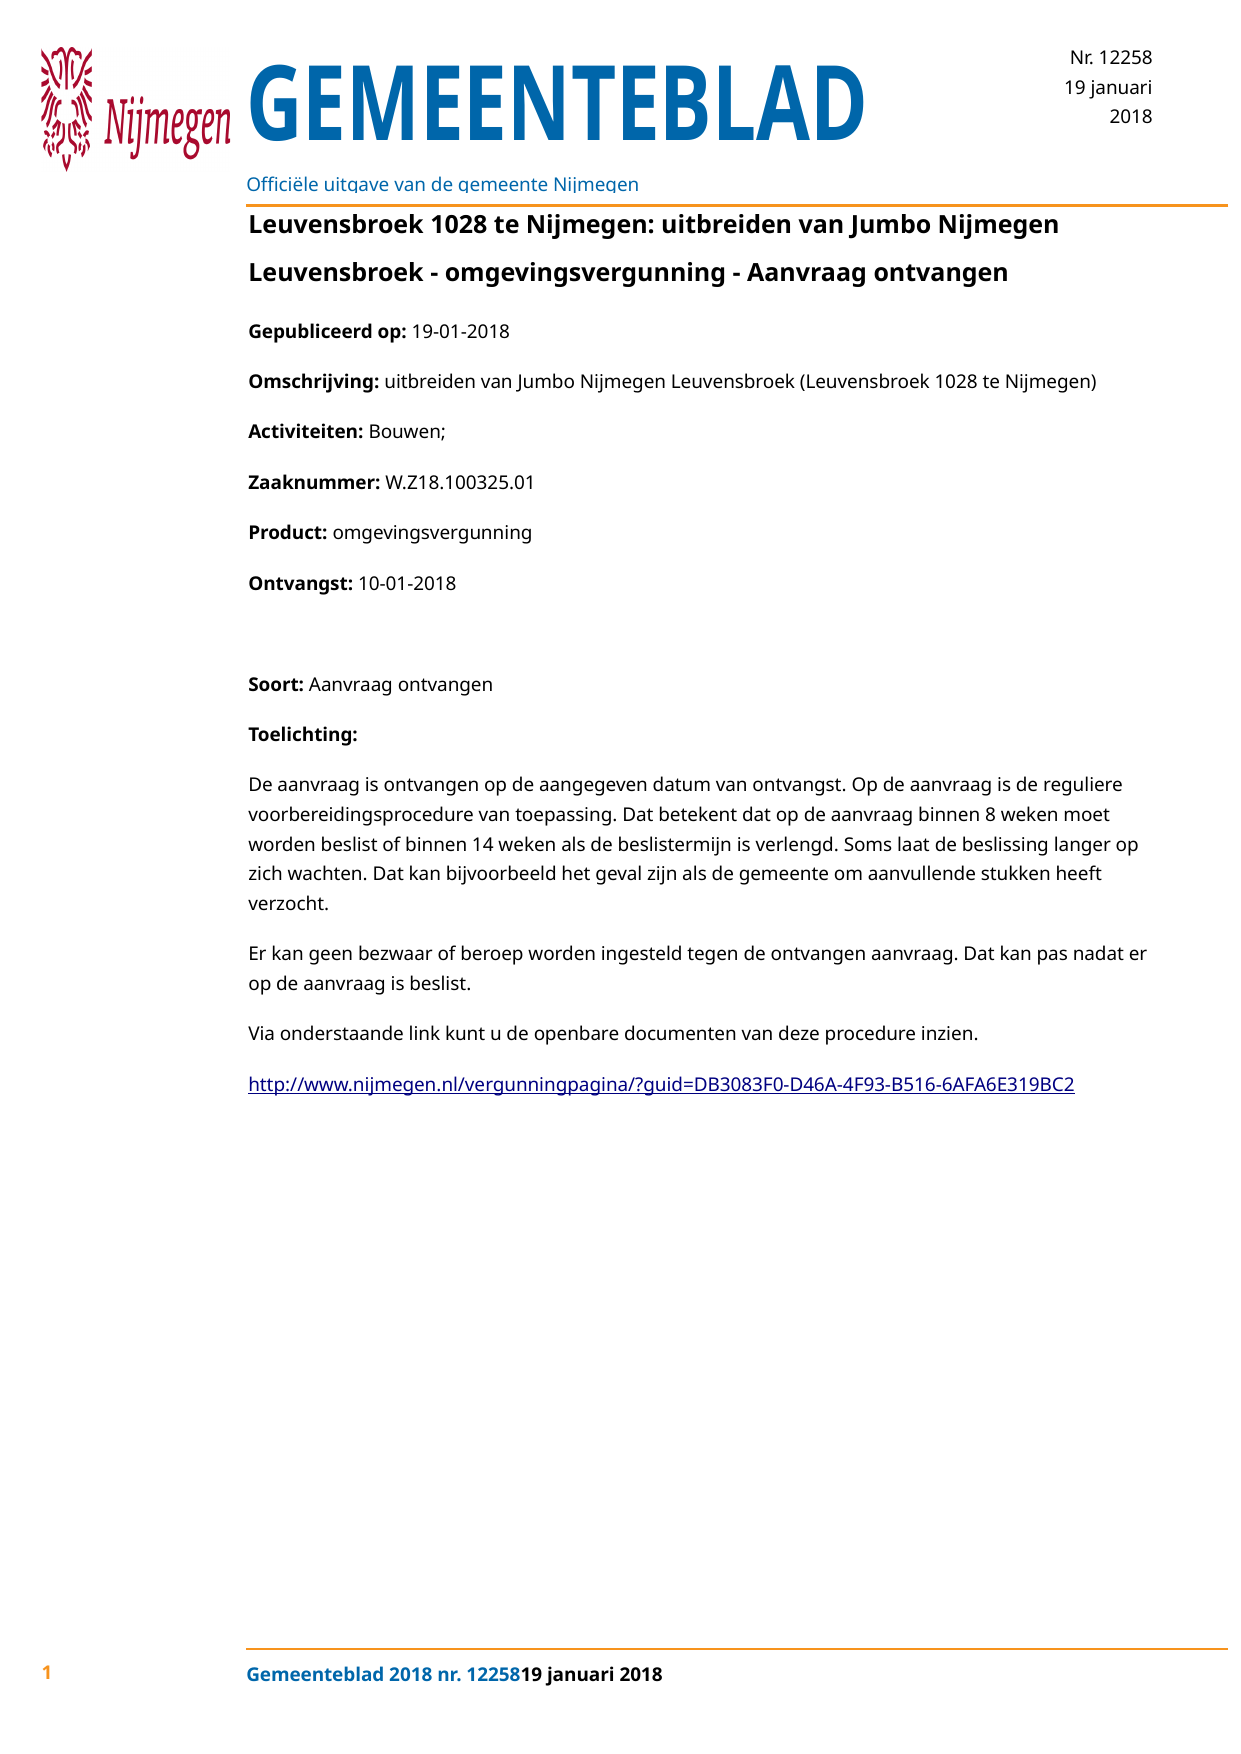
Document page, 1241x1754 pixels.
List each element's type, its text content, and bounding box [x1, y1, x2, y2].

text Product: omgevingsvergunning [248, 519, 1152, 545]
text Er kan geen bezwaar of beroep worden ingesteld tegen de ontvangen aanvraag. Dat kan pas nadat er op de aanvraag is beslist. [248, 940, 1152, 996]
text Gepubliceerd op: 19-01-2018 [248, 318, 1152, 344]
text De aanvraag is ontvangen op de aangegeven datum van ontvangst. Op de aanvraag is de reguliere voorbereidingsprocedure van toepassing. Dat betekent dat op de aanvraag binnen 8 weken moet worden beslist of binnen 14 weken als de beslistermijn is verlengd. Soms laat de beslissing langer op zich wachten. Dat kan bijvoorbeeld het geval zijn als de gemeente om aanvullende stukken heeft verzocht. [248, 772, 1152, 916]
text http://www.nijmegen.nl/vergunningpagina/?guid=DB3083F0-D46A-4F93-B516-6AFA6E319BC2 [248, 1071, 1152, 1097]
text Omschrijving: uitbreiden van Jumbo Nijmegen Leuvensbroek (Leuvensbroek 1028 te Nijmegen) [248, 368, 1152, 394]
text Toelichting: [248, 721, 1152, 747]
text Soort: Aanvraag ontvangen [248, 671, 1152, 697]
text Via onderstaande link kunt u de openbare documenten van deze procedure inzien. [248, 1020, 1152, 1046]
picture [41, 47, 231, 172]
text Activiteiten: Bouwen; [248, 419, 1152, 444]
text Ontvangst: 10-01-2018 [248, 570, 1152, 596]
text Zaaknummer: W.Z18.100325.01 [248, 469, 1152, 495]
text Leuvensbroek 1028 te Nijmegen: uitbreiden van Jumbo Nijmegen Leuvensbroek - omgevingsvergunning - Aanvraag ontvangen [248, 207, 1152, 288]
